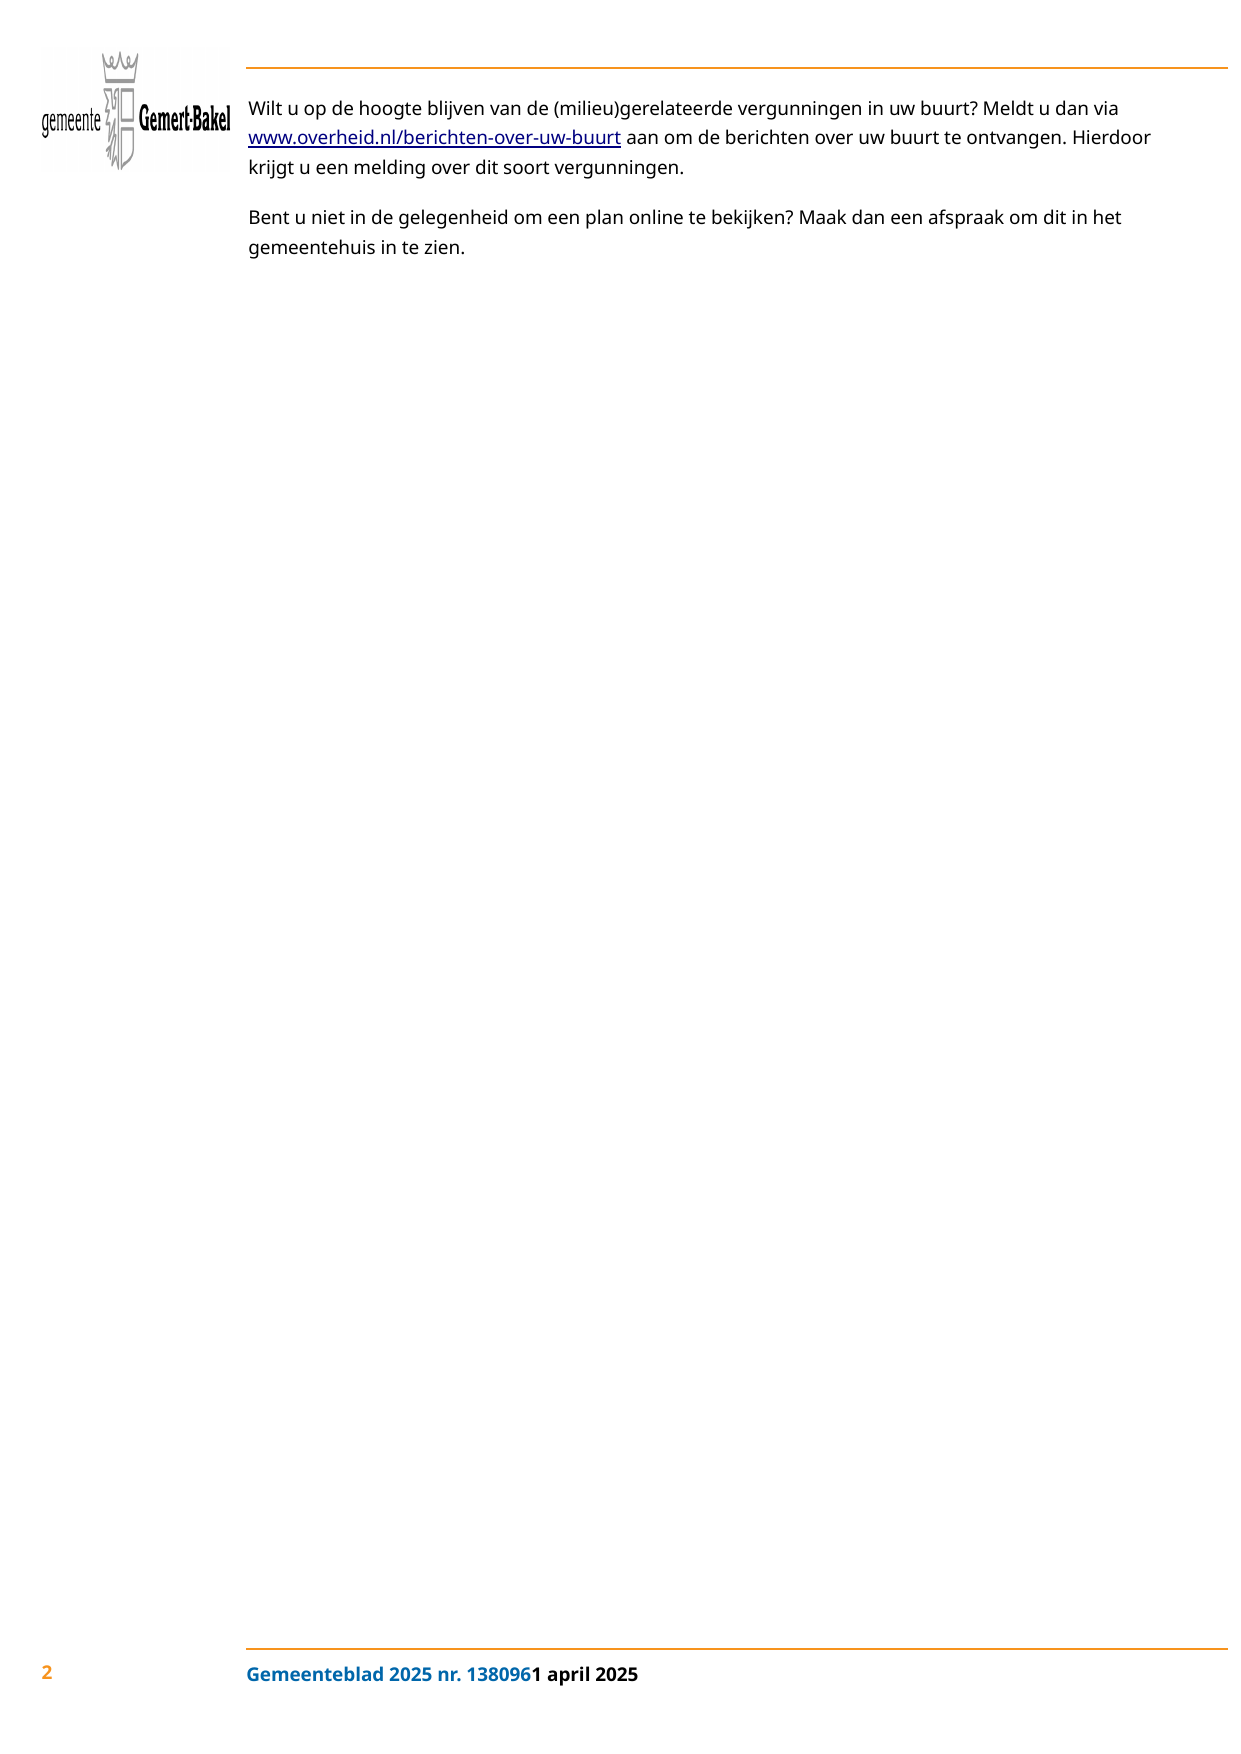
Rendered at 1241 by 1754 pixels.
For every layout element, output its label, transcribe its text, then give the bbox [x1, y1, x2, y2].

text Bent u niet in de gelegenheid om een plan online te bekijken? Maak dan een afspraak om dit in het gemeentehuis in te zien. [248, 204, 1152, 260]
picture [41, 47, 231, 172]
text Wilt u op de hoogte blijven van de (milieu)gerelateerde vergunningen in uw buurt? Meldt u dan via www.overheid.nl/berichten-over-uw-buurt aan om de berichten over uw buurt te ontvangen. Hierdoor krijgt u een melding over dit soort vergunningen. [248, 95, 1152, 180]
